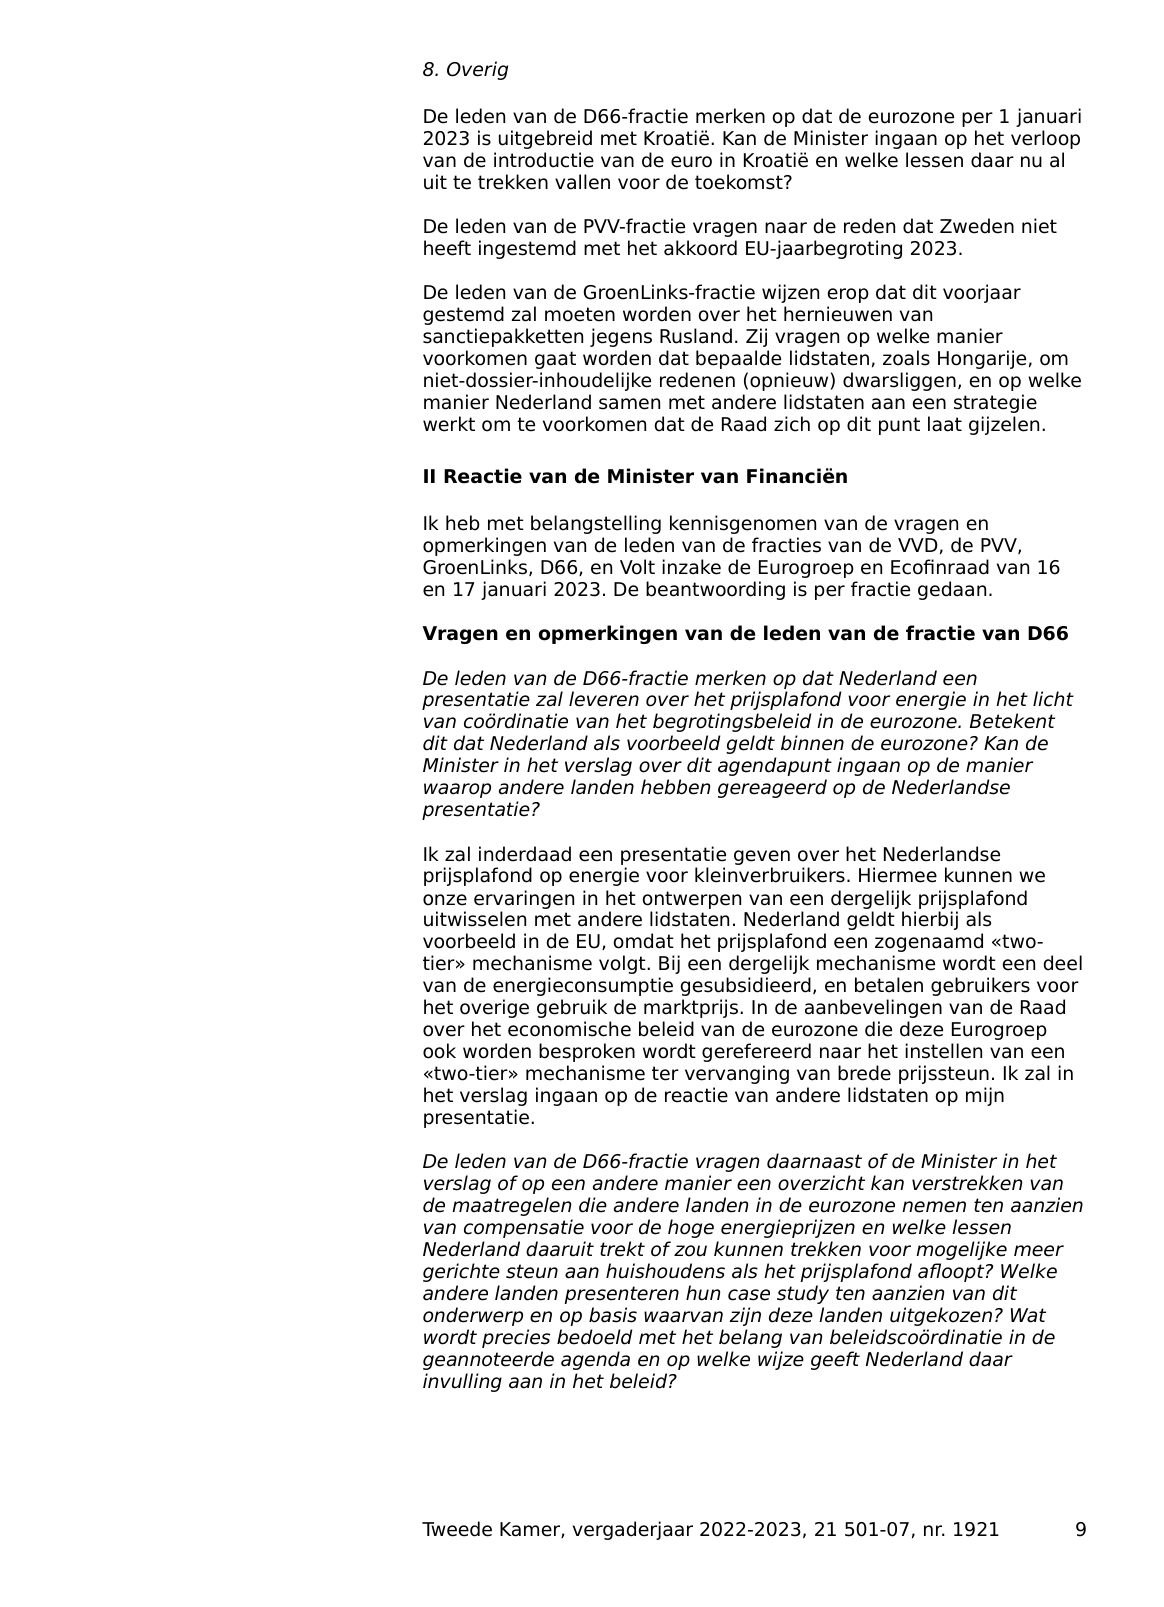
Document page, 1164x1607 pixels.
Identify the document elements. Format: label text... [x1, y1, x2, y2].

subtitle II Reactie van de Minister van Financiën [422, 466, 1087, 488]
subtitle Vragen en opmerkingen van de leden van de fractie van D66 [422, 623, 1087, 645]
text De leden van de PVV-fractie vragen naar de reden dat Zweden niet heeft ingestemd met het akkoord EU-jaarbegroting 2023. [422, 216, 1087, 260]
text Ik heb met belangstelling kennisgenomen van de vragen en opmerkingen van de leden van de fracties van de VVD, de PVV, GroenLinks, D66, en Volt inzake de Eurogroep en Ecofinraad van 16 en 17 januari 2023. De beantwoording is per fractie gedaan. [422, 513, 1087, 601]
text Ik zal inderdaad een presentatie geven over het Nederlandse prijsplafond op energie voor kleinverbruikers. Hiermee kunnen we onze ervaringen in het ontwerpen van een dergelijk prijsplafond uitwisselen met andere lidstaten. Nederland geldt hierbij als voorbeeld in de EU, omdat het prijsplafond een zogenaamd «two-tier» mechanisme volgt. Bij een dergelijk mechanisme wordt een deel van de energieconsumptie gesubsidieerd, en betalen gebruikers voor het overige gebruik de marktprijs. In de aanbevelingen van de Raad over het economische beleid van de eurozone die deze Eurogroep ook worden besproken wordt gerefereerd naar het instellen van een «two-tier» mechanisme ter vervanging van brede prijssteun. Ik zal in het verslag ingaan op de reactie van andere lidstaten op mijn presentatie. [422, 843, 1087, 1129]
text De leden van de D66-fractie merken op dat de eurozone per 1 januari 2023 is uitgebreid met Kroatië. Kan de Minister ingaan op het verloop van de introductie van de euro in Kroatië en welke lessen daar nu al uit te trekken vallen voor de toekomst? [422, 106, 1087, 194]
subtitle 8. Overig [422, 59, 1087, 81]
text De leden van de GroenLinks-fractie wijzen erop dat dit voorjaar gestemd zal moeten worden over het hernieuwen van sanctiepakketten jegens Rusland. Zij vragen op welke manier voorkomen gaat worden dat bepaalde lidstaten, zoals Hongarije, om niet-dossier-inhoudelijke redenen (opnieuw) dwarsliggen, en op welke manier Nederland samen met andere lidstaten aan een strategie werkt om te voorkomen dat de Raad zich op dit punt laat gijzelen. [422, 282, 1087, 436]
text De leden van de D66-fractie merken op dat Nederland een presentatie zal leveren over het prijsplafond voor energie in het licht van coördinatie van het begrotingsbeleid in de eurozone. Betekent dit dat Nederland als voorbeeld geldt binnen de eurozone? Kan de Minister in het verslag over dit agendapunt ingaan op de manier waarop andere landen hebben gereageerd op de Nederlandse presentatie? [422, 667, 1087, 821]
text De leden van de D66-fractie vragen daarnaast of de Minister in het verslag of op een andere manier een overzicht kan verstrekken van de maatregelen die andere landen in de eurozone nemen ten aanzien van compensatie voor de hoge energieprijzen en welke lessen Nederland daaruit trekt of zou kunnen trekken voor mogelijke meer gerichte steun aan huishoudens als het prijsplafond afloopt? Welke andere landen presenteren hun case study ten aanzien van dit onderwerp en op basis waarvan zijn deze landen uitgekozen? Wat wordt precies bedoeld met het belang van beleidscoördinatie in de geannoteerde agenda en op welke wijze geeft Nederland daar invulling aan in het beleid? [422, 1151, 1087, 1393]
